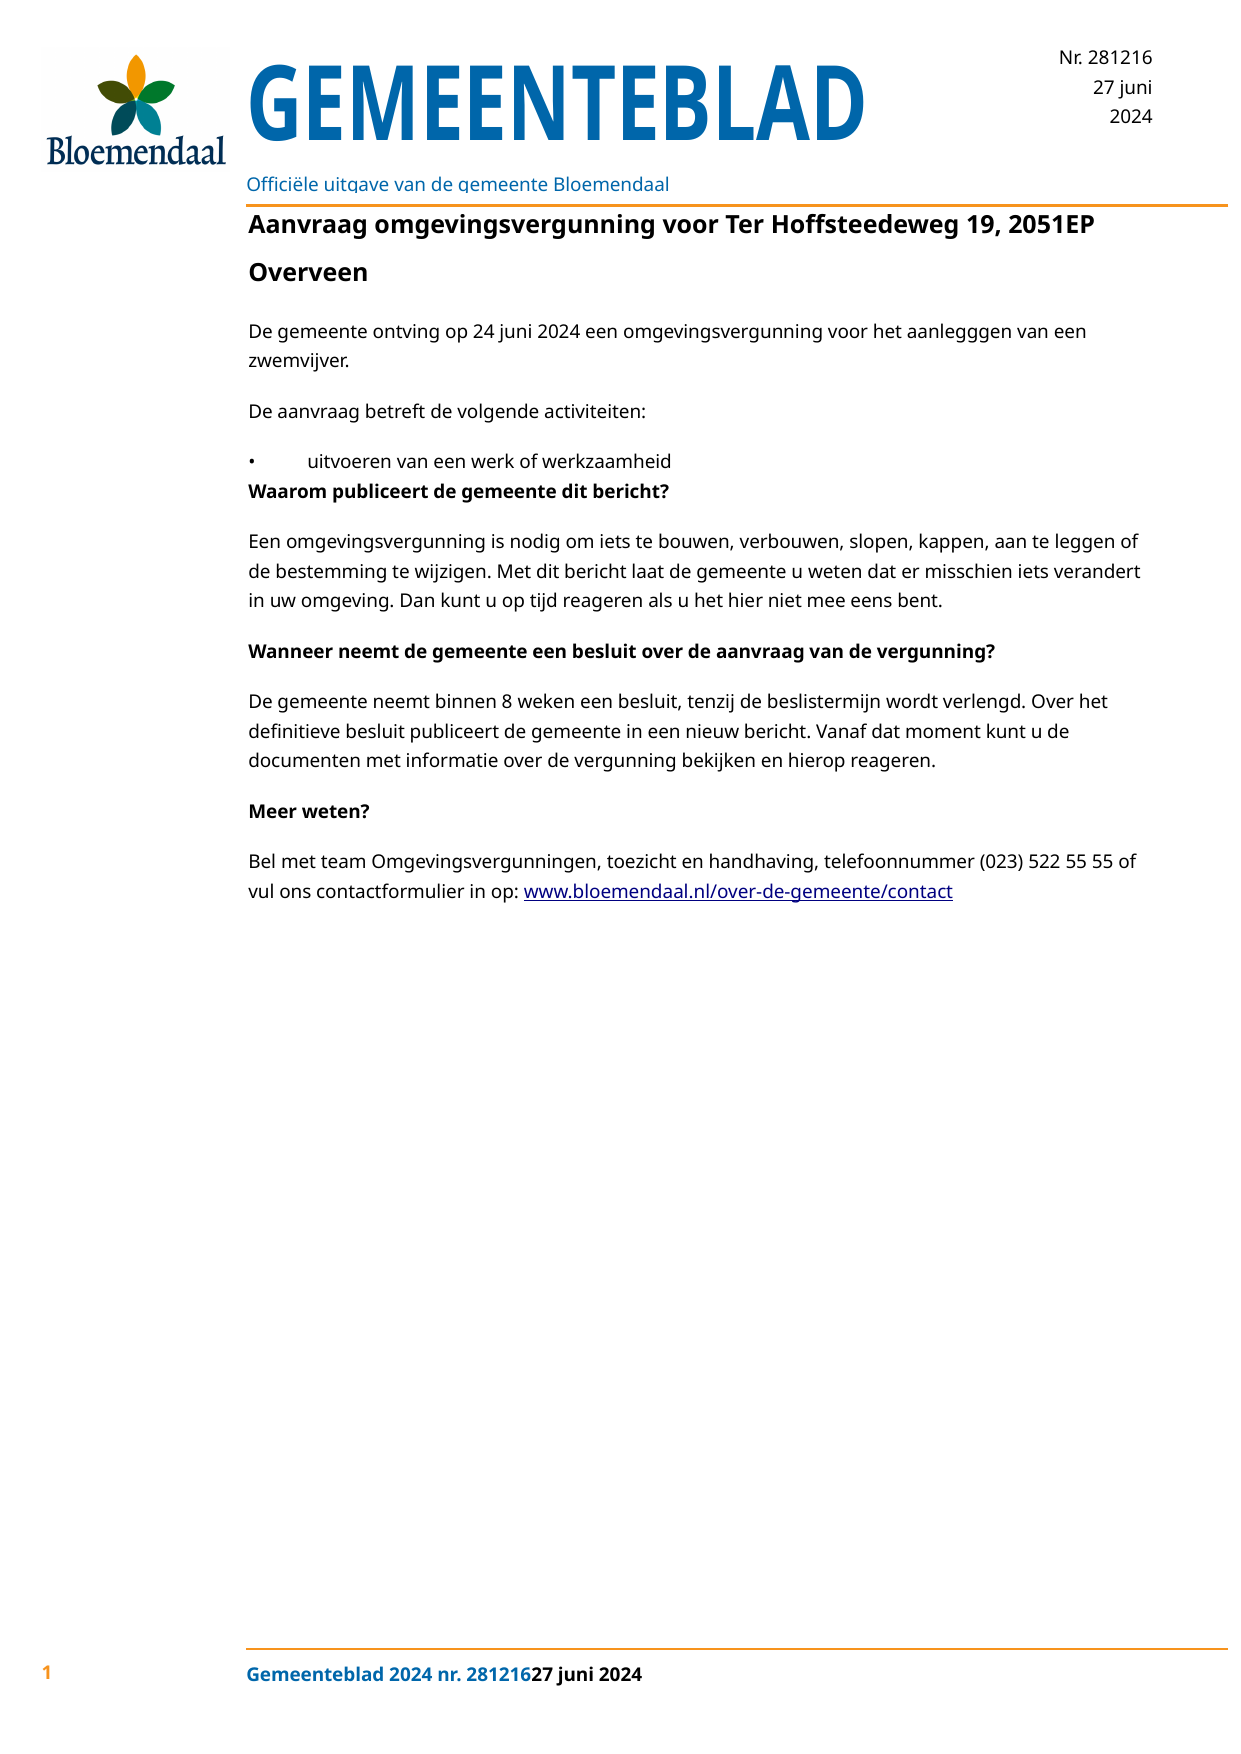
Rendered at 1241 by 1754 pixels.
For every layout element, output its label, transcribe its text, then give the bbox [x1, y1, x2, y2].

text Meer weten? [248, 798, 1152, 824]
text Wanneer neemt de gemeente een besluit over de aanvraag van de vergunning? [248, 638, 1152, 664]
text De aanvraag betreft de volgende activiteiten: [248, 398, 1152, 424]
text De gemeente ontving op 24 juni 2024 een omgevingsvergunning voor het aanlegggen van een zwemvijver. [248, 318, 1152, 373]
list uitvoeren van een werk of werkzaamheid [248, 448, 1152, 474]
text Aanvraag omgevingsvergunning voor Ter Hoffsteedeweg 19, 2051EP Overveen [248, 207, 1152, 288]
text De gemeente neemt binnen 8 weken een besluit, tenzij de beslistermijn wordt verlengd. Over het definitieve besluit publiceert de gemeente in een nieuw bericht. Vanaf dat moment kunt u de documenten met informatie over de vergunning bekijken en hierop reageren. [248, 688, 1152, 773]
picture [41, 47, 231, 172]
text Een omgevingsvergunning is nodig om iets te bouwen, verbouwen, slopen, kappen, aan te leggen of de bestemming te wijzigen. Met dit bericht laat de gemeente u weten dat er misschien iets verandert in uw omgeving. Dan kunt u op tijd reageren als u het hier niet mee eens bent. [248, 528, 1152, 613]
text Waarom publiceert de gemeente dit bericht? [248, 478, 1152, 504]
text Bel met team Omgevingsvergunningen, toezicht en handhaving, telefoonnummer (023) 522 55 55 of vul ons contactformulier in op: www.bloemendaal.nl/over-de-gemeente/contact [248, 848, 1152, 904]
